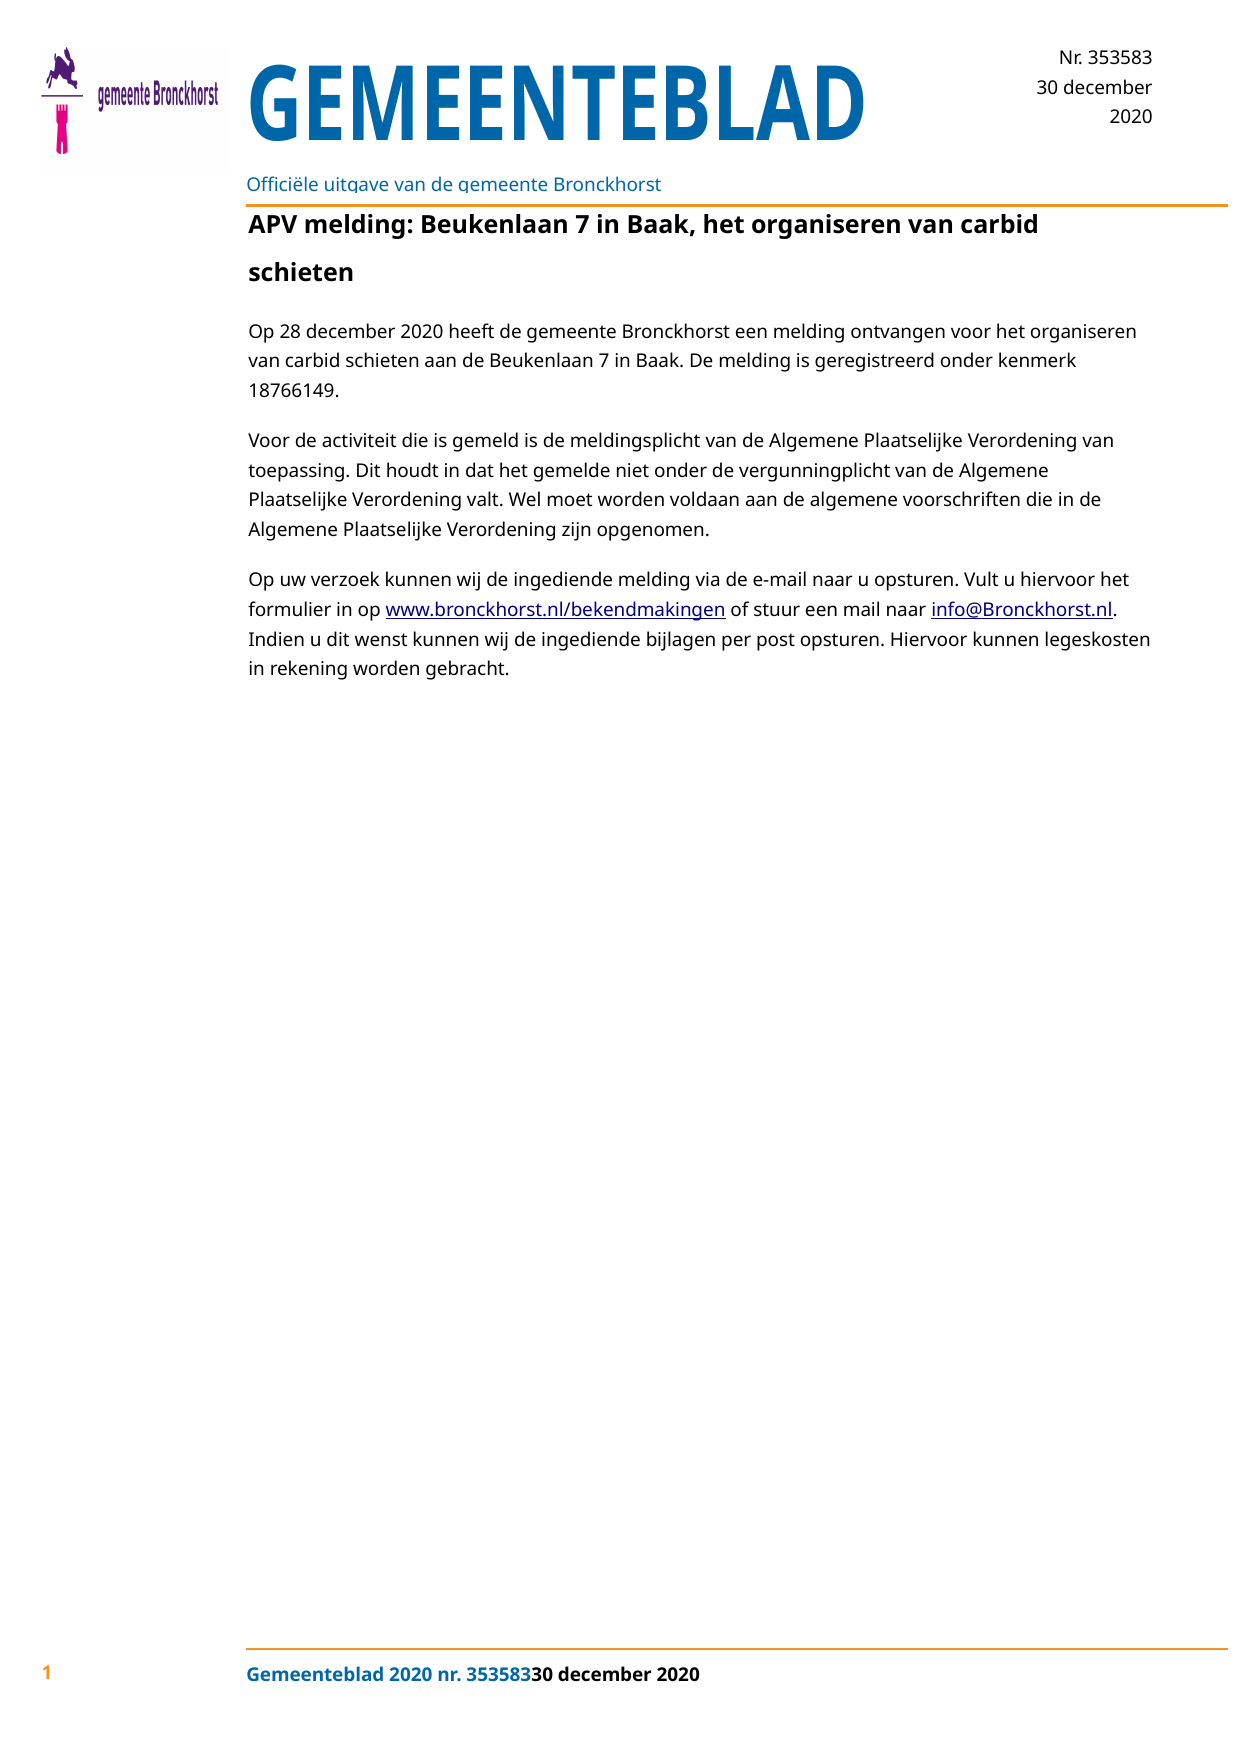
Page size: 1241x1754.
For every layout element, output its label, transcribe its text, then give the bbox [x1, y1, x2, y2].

text Op uw verzoek kunnen wij de ingediende melding via de e-mail naar u opsturen. Vult u hiervoor het formulier in op www.bronckhorst.nl/bekendmakingen of stuur een mail naar info@Bronckhorst.nl. Indien u dit wenst kunnen wij de ingediende bijlagen per post opsturen. Hiervoor kunnen legeskosten in rekening worden gebracht. [248, 567, 1152, 681]
text Voor de activiteit die is gemeld is de meldingsplicht van de Algemene Plaatselijke Verordening van toepassing. Dit houdt in dat het gemelde niet onder de vergunningplicht van de Algemene Plaatselijke Verordening valt. Wel moet worden voldaan aan de algemene voorschriften die in de Algemene Plaatselijke Verordening zijn opgenomen. [248, 427, 1152, 542]
picture [41, 47, 231, 172]
text Op 28 december 2020 heeft de gemeente Bronckhorst een melding ontvangen voor het organiseren van carbid schieten aan de Beukenlaan 7 in Baak. De melding is geregistreerd onder kenmerk 18766149. [248, 318, 1152, 403]
text APV melding: Beukenlaan 7 in Baak, het organiseren van carbid schieten [248, 207, 1152, 288]
